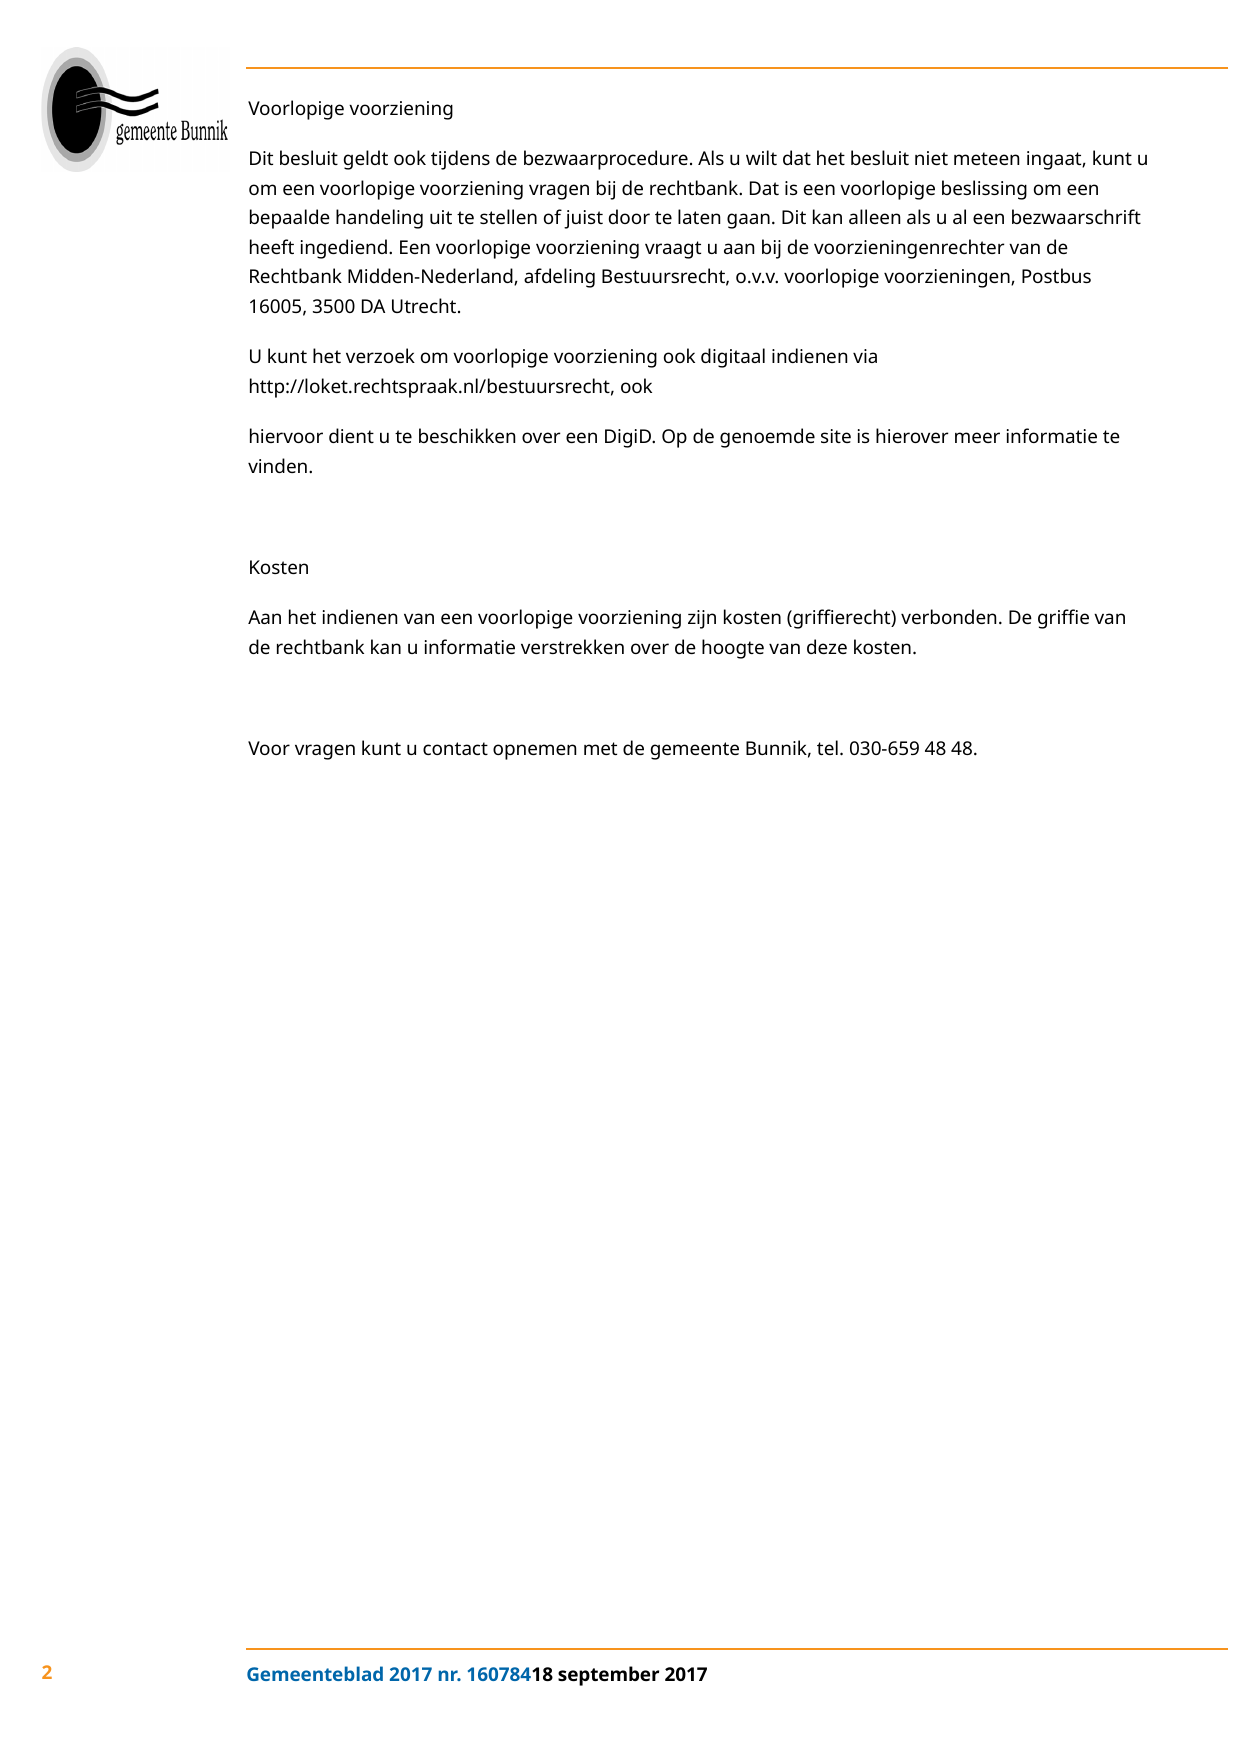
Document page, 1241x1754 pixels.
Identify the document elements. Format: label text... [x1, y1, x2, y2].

text Dit besluit geldt ook tijdens de bezwaarprocedure. Als u wilt dat het besluit niet meteen ingaat, kunt u om een voorlopige voorziening vragen bij de rechtbank. Dat is een voorlopige beslissing om een bepaalde handeling uit te stellen of juist door te laten gaan. Dit kan alleen als u al een bezwaarschrift heeft ingediend. Een voorlopige voorziening vraagt u aan bij de voorzieningenrechter van de Rechtbank Midden-Nederland, afdeling Bestuursrecht, o.v.v. voorlopige voorzieningen, Postbus 16005, 3500 DA Utrecht. [248, 145, 1152, 319]
text Aan het indienen van een voorlopige voorziening zijn kosten (griffierecht) verbonden. De griffie van de rechtbank kan u informatie verstrekken over de hoogte van deze kosten. [248, 604, 1152, 660]
text Voor vragen kunt u contact opnemen met de gemeente Bunnik, tel. 030-659 48 48. [248, 735, 1152, 761]
text Voorlopige voorziening [248, 95, 1152, 121]
text hiervoor dient u te beschikken over een DigiD. Op de genoemde site is hierover meer informatie te vinden. [248, 423, 1152, 479]
text Kosten [248, 554, 1152, 580]
picture [41, 47, 231, 172]
text U kunt het verzoek om voorlopige voorziening ook digitaal indienen via http://loket.rechtspraak.nl/bestuursrecht, ook [248, 343, 1152, 399]
